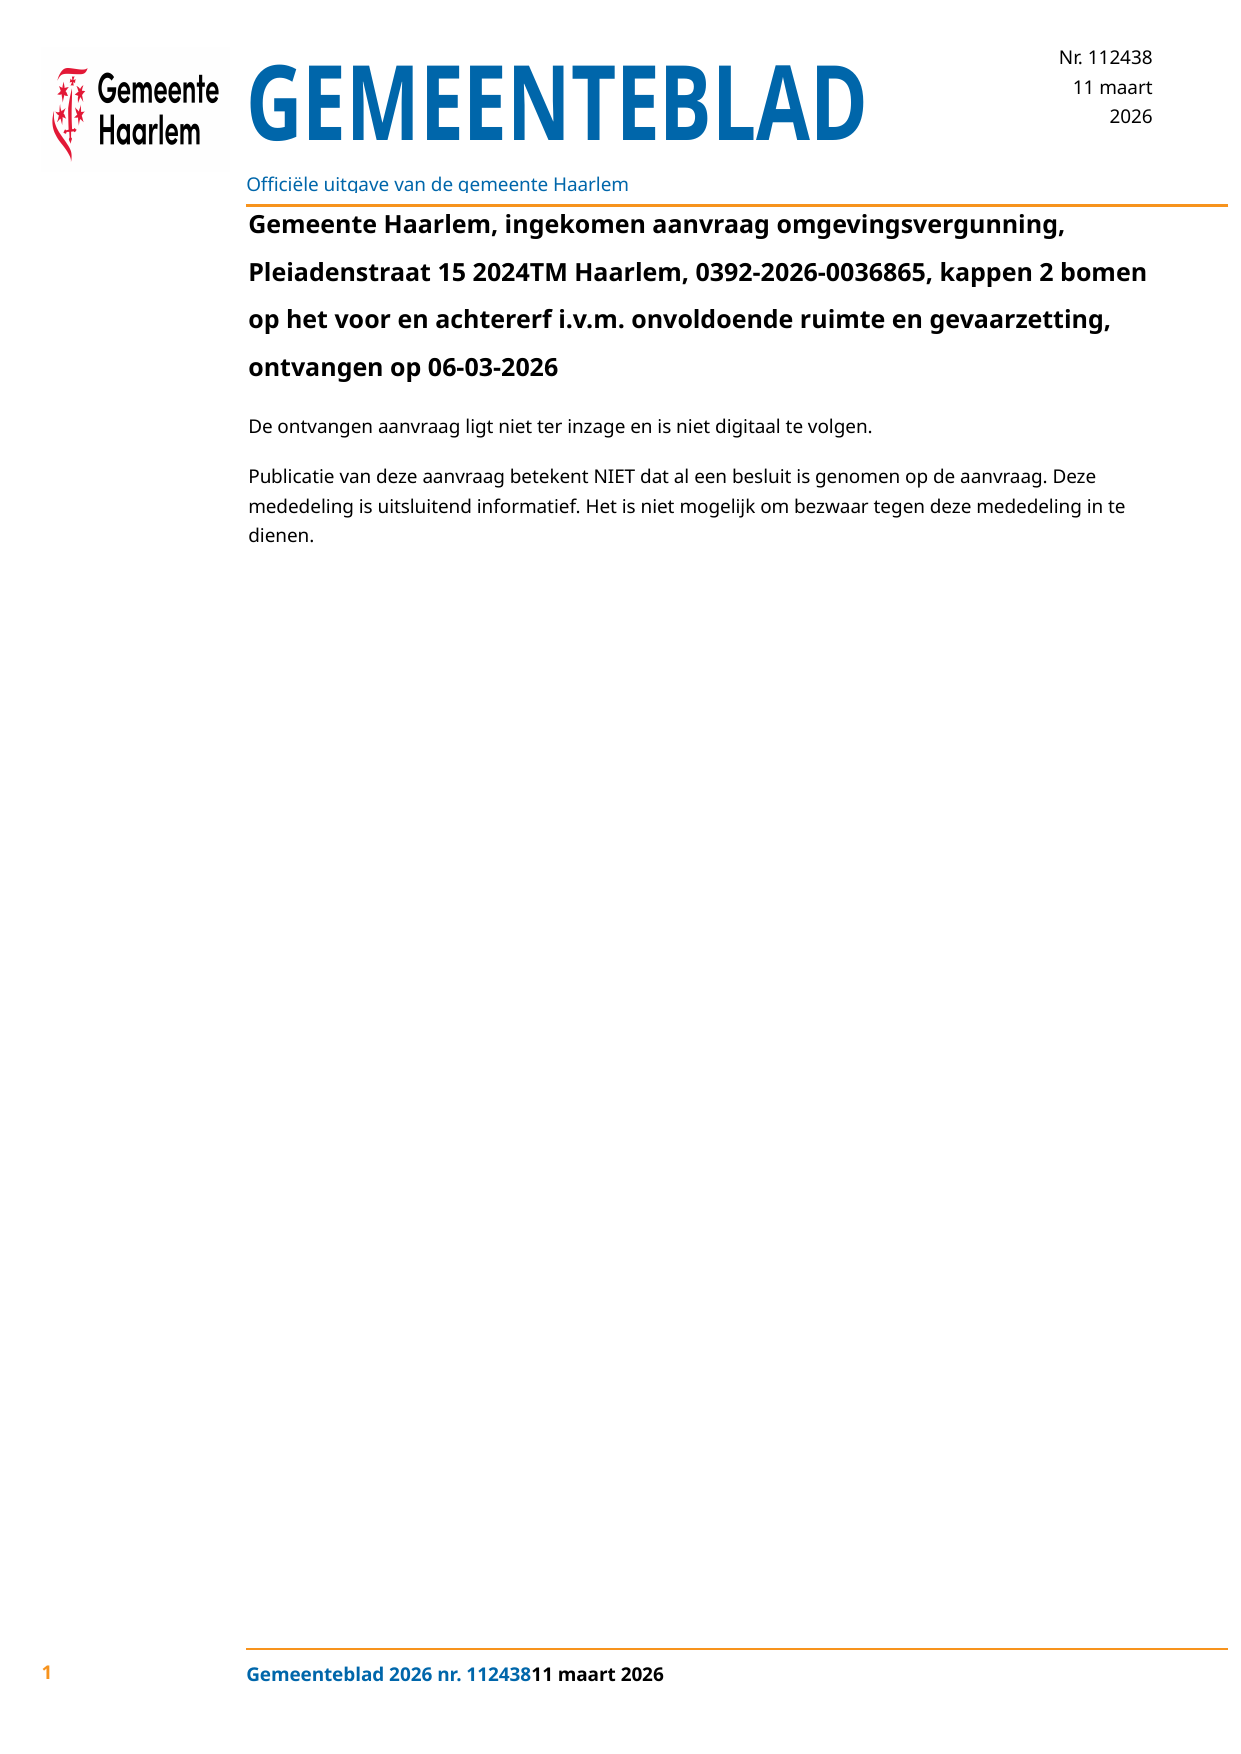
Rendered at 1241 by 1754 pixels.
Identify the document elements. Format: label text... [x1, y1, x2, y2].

text Gemeente Haarlem, ingekomen aanvraag omgevingsvergunning, Pleiadenstraat 15 2024TM Haarlem, 0392-2026-0036865, kappen 2 bomen op het voor en achtererf i.v.m. onvoldoende ruimte en gevaarzetting, ontvangen op 06-03-2026 [248, 207, 1152, 384]
picture [41, 47, 231, 172]
text De ontvangen aanvraag ligt niet ter inzage en is niet digitaal te volgen. [248, 413, 1152, 439]
text Publicatie van deze aanvraag betekent NIET dat al een besluit is genomen op de aanvraag. Deze mededeling is uitsluitend informatief. Het is niet mogelijk om bezwaar tegen deze mededeling in te dienen. [248, 463, 1152, 548]
